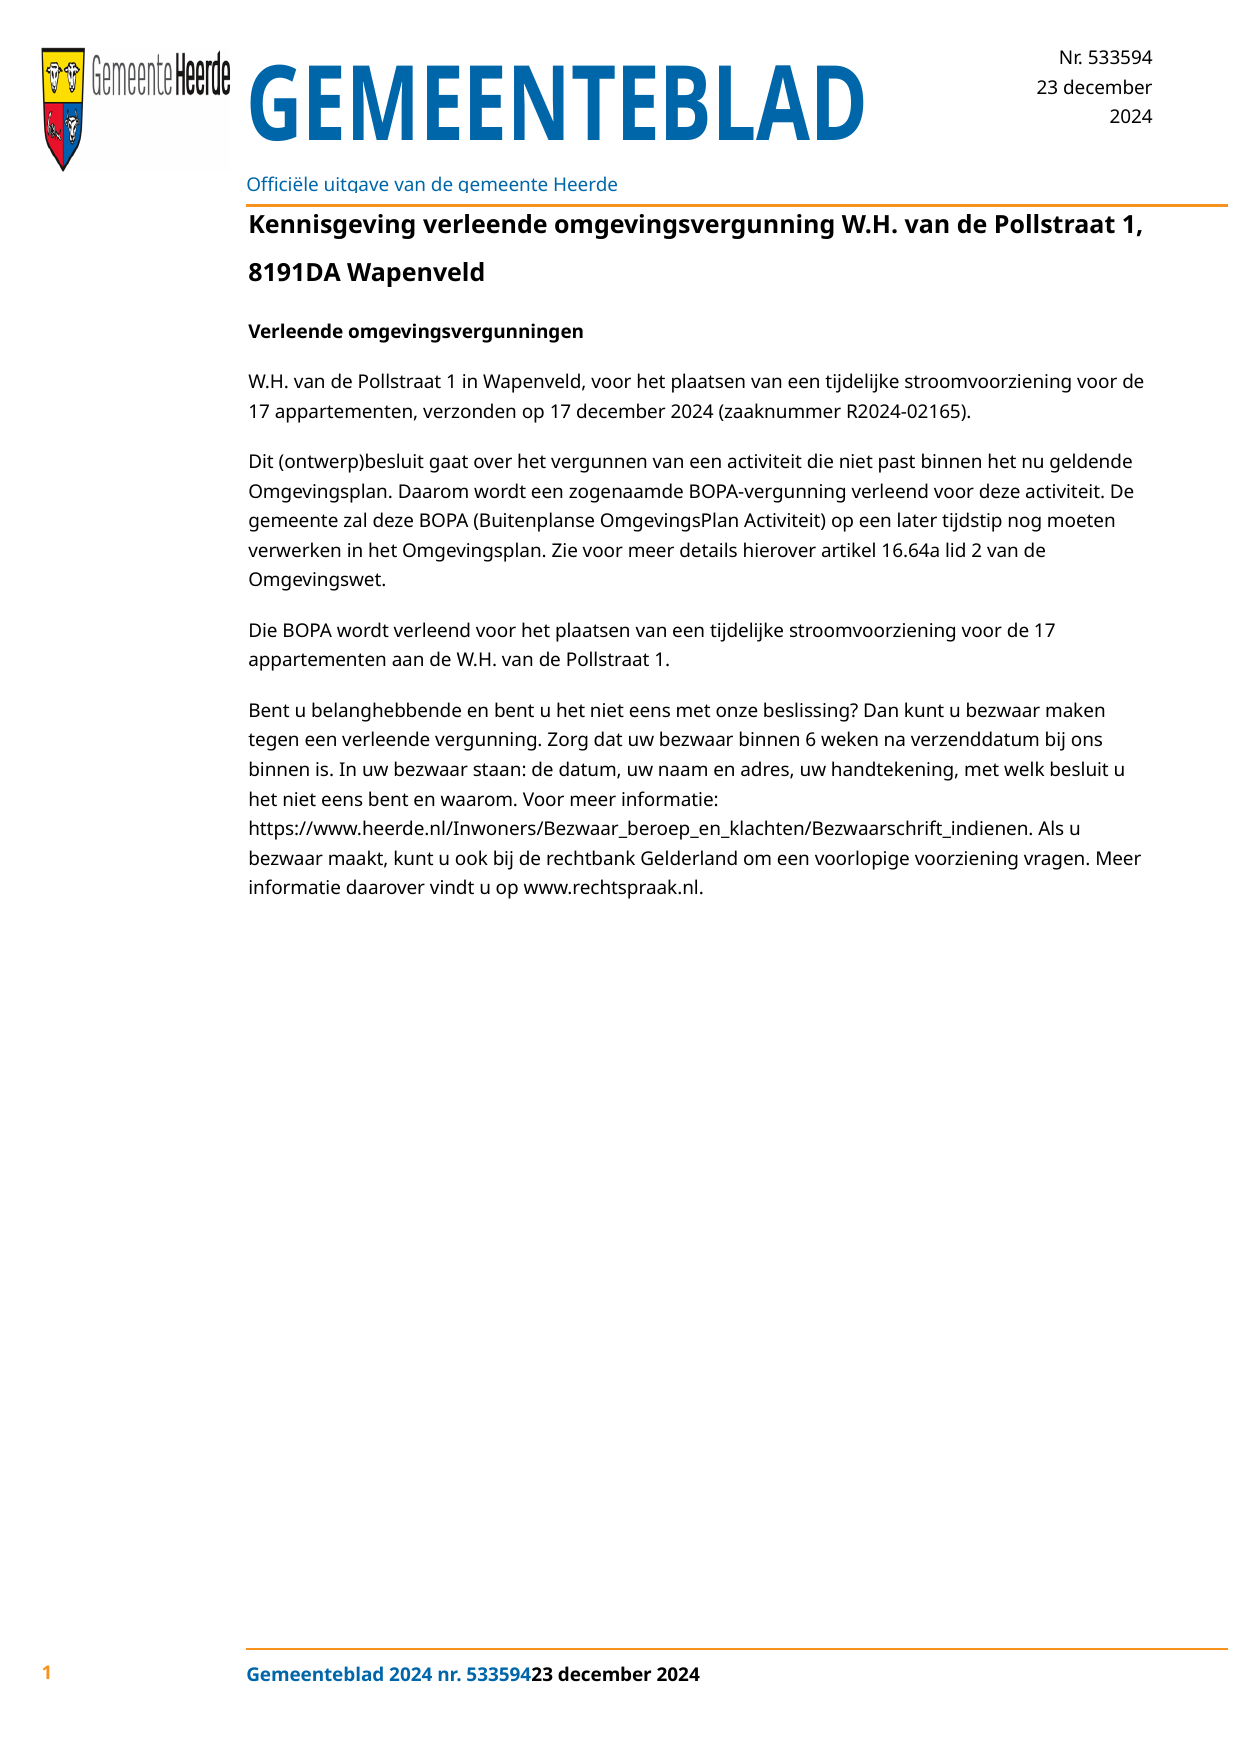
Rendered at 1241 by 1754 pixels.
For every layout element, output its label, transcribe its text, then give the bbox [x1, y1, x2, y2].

text Kennisgeving verleende omgevingsvergunning W.H. van de Pollstraat 1, 8191DA Wapenveld [248, 207, 1152, 288]
text Bent u belanghebbende en bent u het niet eens met onze beslissing? Dan kunt u bezwaar maken tegen een verleende vergunning. Zorg dat uw bezwaar binnen 6 weken na verzenddatum bij ons binnen is. In uw bezwaar staan: de datum, uw naam en adres, uw handtekening, met welk besluit u het niet eens bent en waarom. Voor meer informatie: https://www.heerde.nl/Inwoners/Bezwaar_beroep_en_klachten/Bezwaarschrift_indienen. Als u bezwaar maakt, kunt u ook bij de rechtbank Gelderland om een voorlopige voorziening vragen. Meer informatie daarover vindt u op www.rechtspraak.nl. [248, 697, 1152, 900]
text Dit (ontwerp)besluit gaat over het vergunnen van een activiteit die niet past binnen het nu geldende Omgevingsplan. Daarom wordt een zogenaamde BOPA-vergunning verleend voor deze activiteit. De gemeente zal deze BOPA (Buitenplanse OmgevingsPlan Activiteit) op een later tijdstip nog moeten verwerken in het Omgevingsplan. Zie voor meer details hierover artikel 16.64a lid 2 van de Omgevingswet. [248, 448, 1152, 592]
text W.H. van de Pollstraat 1 in Wapenveld, voor het plaatsen van een tijdelijke stroomvoorziening voor de 17 appartementen, verzonden op 17 december 2024 (zaaknummer R2024-02165). [248, 368, 1152, 424]
picture [41, 47, 231, 172]
text Verleende omgevingsvergunningen [248, 318, 1152, 344]
text Die BOPA wordt verleend voor het plaatsen van een tijdelijke stroomvoorziening voor de 17 appartementen aan de W.H. van de Pollstraat 1. [248, 617, 1152, 672]
